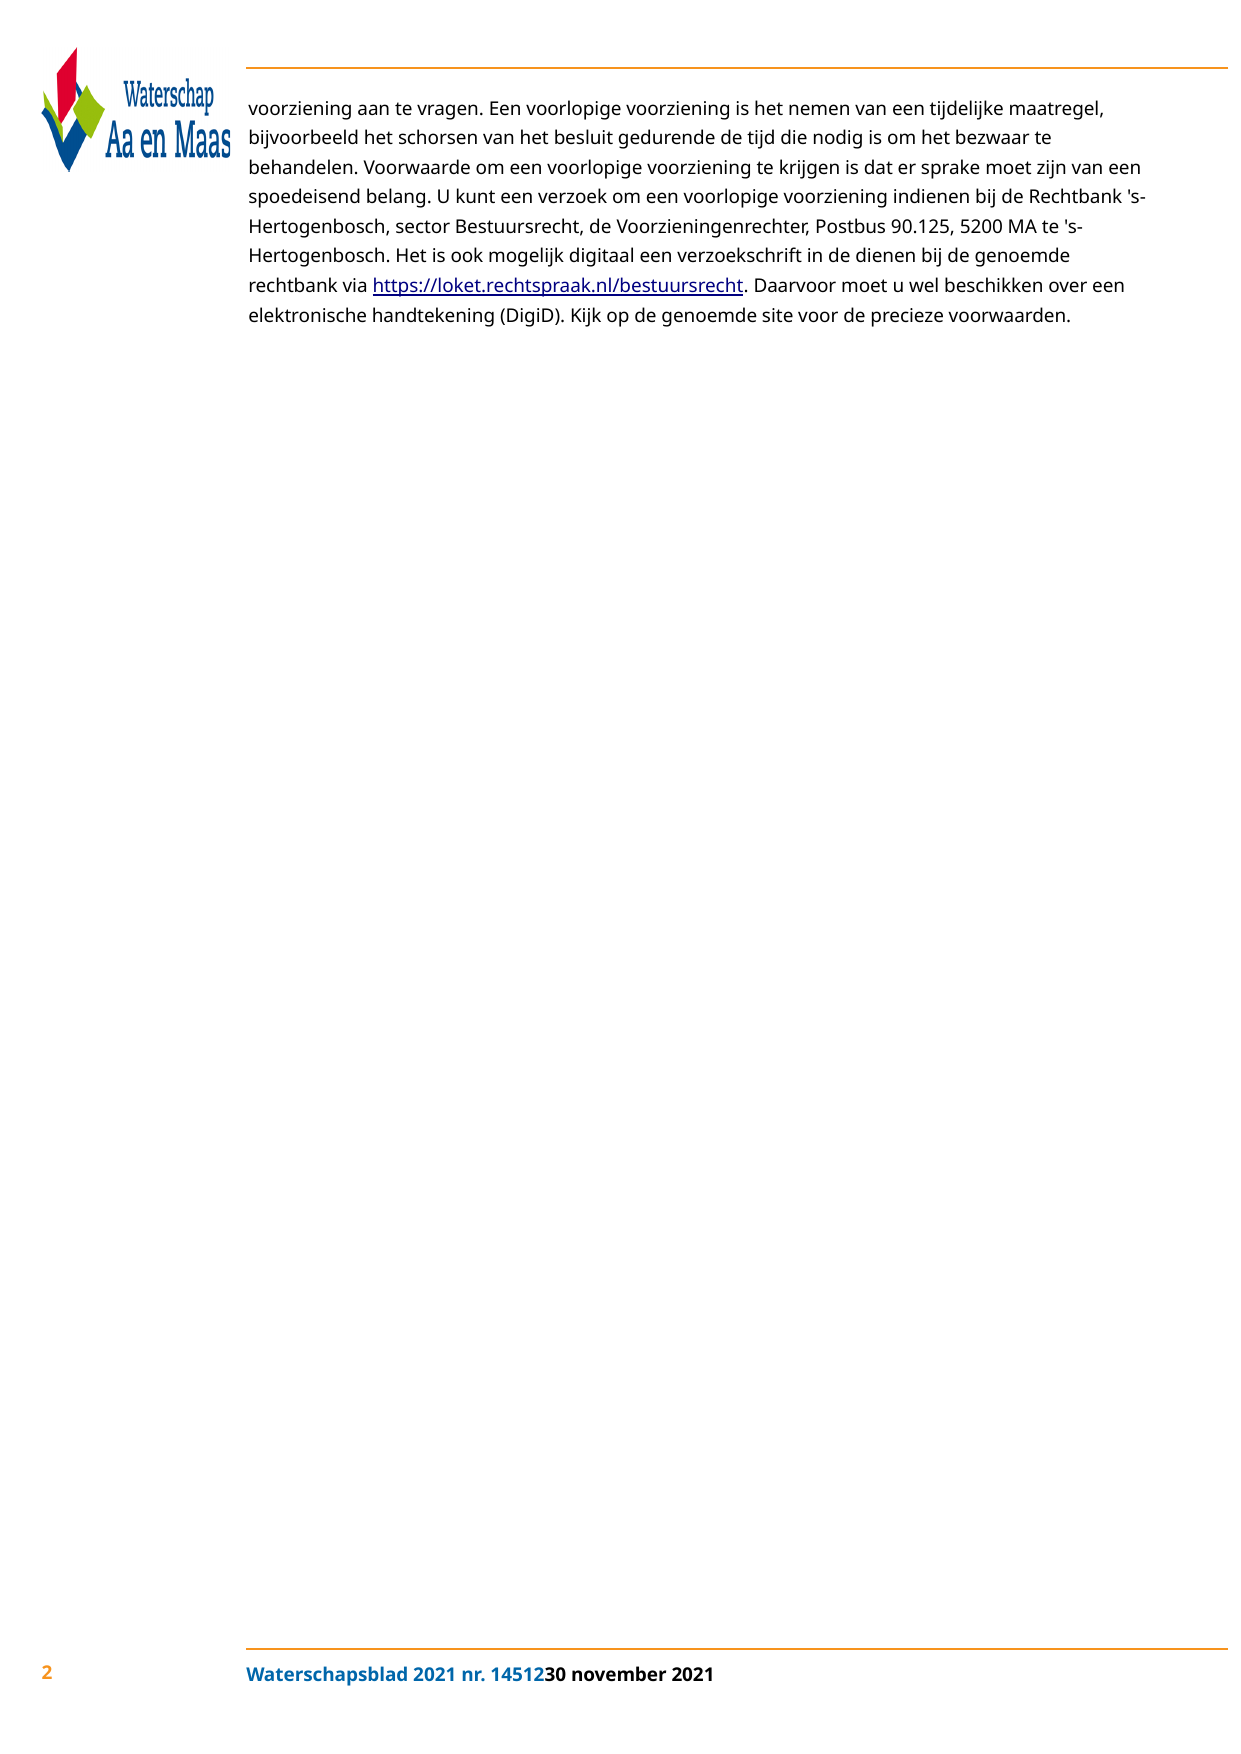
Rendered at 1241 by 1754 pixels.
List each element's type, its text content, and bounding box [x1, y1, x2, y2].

text voorziening aan te vragen. Een voorlopige voorziening is het nemen van een tijdelijke maatregel, bijvoorbeeld het schorsen van het besluit gedurende de tijd die nodig is om het bezwaar te behandelen. Voorwaarde om een voorlopige voorziening te krijgen is dat er sprake moet zijn van een spoedeisend belang. U kunt een verzoek om een voorlopige voorziening indienen bij de Rechtbank 's-Hertogenbosch, sector Bestuursrecht, de Voorzieningenrechter, Postbus 90.125, 5200 MA te 's-Hertogenbosch. Het is ook mogelijk digitaal een verzoekschrift in de dienen bij de genoemde rechtbank via https://loket.rechtspraak.nl/bestuursrecht. Daarvoor moet u wel beschikken over een elektronische handtekening (DigiD). Kijk op de genoemde site voor de precieze voorwaarden. [248, 95, 1152, 328]
picture [41, 47, 231, 172]
